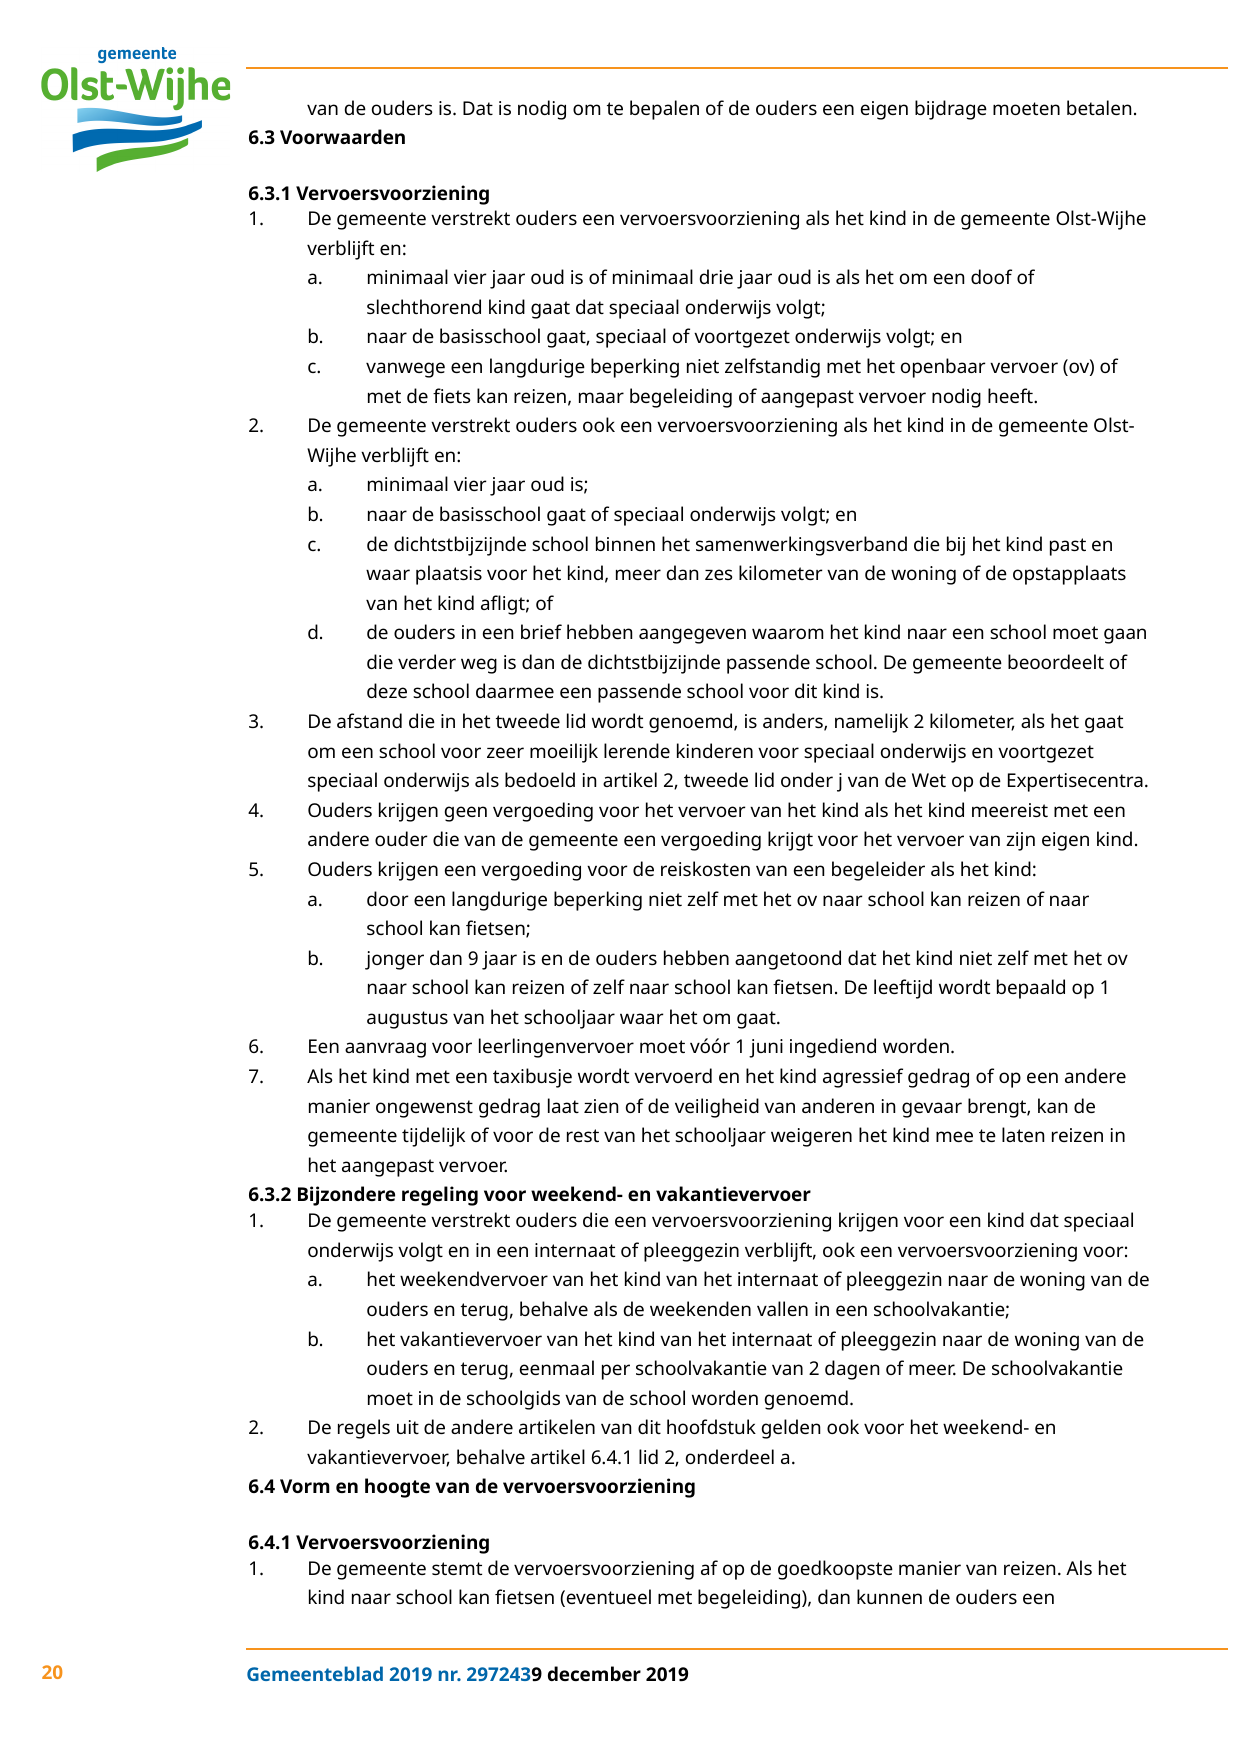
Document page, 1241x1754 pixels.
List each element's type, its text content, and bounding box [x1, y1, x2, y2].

list door een langdurige beperking niet zelf met het ov naar school kan reizen of naar school kan fietsen; [307, 886, 1152, 941]
text 6.3.1 Vervoersvoorziening [248, 180, 1152, 205]
list De gemeente verstrekt ouders een vervoersvoorziening als het kind in de gemeente Olst-Wijhe verblijft en: [248, 205, 1152, 261]
list Als het kind met een taxibusje wordt vervoerd en het kind agressief gedrag of op een andere manier ongewenst gedrag laat zien of de veiligheid van anderen in gevaar brengt, kan de gemeente tijdelijk of voor de rest van het schooljaar weigeren het kind mee te laten reizen in het aangepast vervoer. [248, 1063, 1152, 1178]
list Een aanvraag voor leerlingenvervoer moet vóór 1 juni ingediend worden. [248, 1034, 1152, 1059]
list minimaal vier jaar oud is; [307, 472, 1152, 497]
list het weekendvervoer van het kind van het internaat of pleeggezin naar de woning van de ouders en terug, behalve als de weekenden vallen in een schoolvakantie; [307, 1267, 1152, 1322]
list minimaal vier jaar oud is of minimaal drie jaar oud is als het om een doof of slechthorend kind gaat dat speciaal onderwijs volgt; [307, 264, 1152, 320]
picture [41, 47, 231, 172]
list De gemeente verstrekt ouders ook een vervoersvoorziening als het kind in de gemeente Olst-Wijhe verblijft en: [248, 412, 1152, 468]
list het vakantievervoer van het kind van het internaat of pleeggezin naar de woning van de ouders en terug, eenmaal per schoolvakantie van 2 dagen of meer. De schoolvakantie moet in de schoolgids van de school worden genoemd. [307, 1326, 1152, 1411]
list naar de basisschool gaat, speciaal of voortgezet onderwijs volgt; en [307, 324, 1152, 349]
list van de ouders is. Dat is nodig om te bepalen of de ouders een eigen bijdrage moeten betalen. [248, 95, 1152, 121]
list de ouders in een brief hebben aangegeven waarom het kind naar een school moet gaan die verder weg is dan de dichtstbijzijnde passende school. De gemeente beoordeelt of deze school daarmee een passende school voor dit kind is. [307, 619, 1152, 704]
list De afstand die in het tweede lid wordt genoemd, is anders, namelijk 2 kilometer, als het gaat om een school voor zeer moeilijk lerende kinderen voor speciaal onderwijs en voortgezet speciaal onderwijs als bedoeld in artikel 2, tweede lid onder j van de Wet op de Expertisecentra. [248, 708, 1152, 793]
list De regels uit de andere artikelen van dit hoofdstuk gelden ook voor het weekend- en vakantievervoer, behalve artikel 6.4.1 lid 2, onderdeel a. [248, 1414, 1152, 1470]
list naar de basisschool gaat of speciaal onderwijs volgt; en [307, 501, 1152, 527]
text 6.3.2 Bijzondere regeling voor weekend- en vakantievervoer [248, 1182, 1152, 1207]
list Ouders krijgen geen vergoeding voor het vervoer van het kind als het kind meereist met een andere ouder die van de gemeente een vergoeding krijgt voor het vervoer van zijn eigen kind. [248, 797, 1152, 852]
text 6.4.1 Vervoersvoorziening [248, 1529, 1152, 1555]
text 6.3 Voorwaarden [248, 124, 1152, 150]
list jonger dan 9 jaar is en de ouders hebben aangetoond dat het kind niet zelf met het ov naar school kan reizen of zelf naar school kan fietsen. De leeftijd wordt bepaald op 1 augustus van het schooljaar waar het om gaat. [307, 945, 1152, 1030]
list De gemeente stemt de vervoersvoorziening af op de goedkoopste manier van reizen. Als het kind naar school kan fietsen (eventueel met begeleiding), dan kunnen de ouders een [248, 1555, 1152, 1610]
list vanwege een langdurige beperking niet zelfstandig met het openbaar vervoer (ov) of met de fiets kan reizen, maar begeleiding of aangepast vervoer nodig heeft. [307, 353, 1152, 409]
list De gemeente verstrekt ouders die een vervoersvoorziening krijgen voor een kind dat speciaal onderwijs volgt en in een internaat of pleeggezin verblijft, ook een vervoersvoorziening voor: [248, 1207, 1152, 1263]
list de dichtstbijzijnde school binnen het samenwerkingsverband die bij het kind past en waar plaatsis voor het kind, meer dan zes kilometer van de woning of de opstapplaats van het kind afligt; of [307, 531, 1152, 616]
text 6.4 Vorm en hoogte van de vervoersvoorziening [248, 1474, 1152, 1499]
list Ouders krijgen een vergoeding voor de reiskosten van een begeleider als het kind: [248, 856, 1152, 882]
